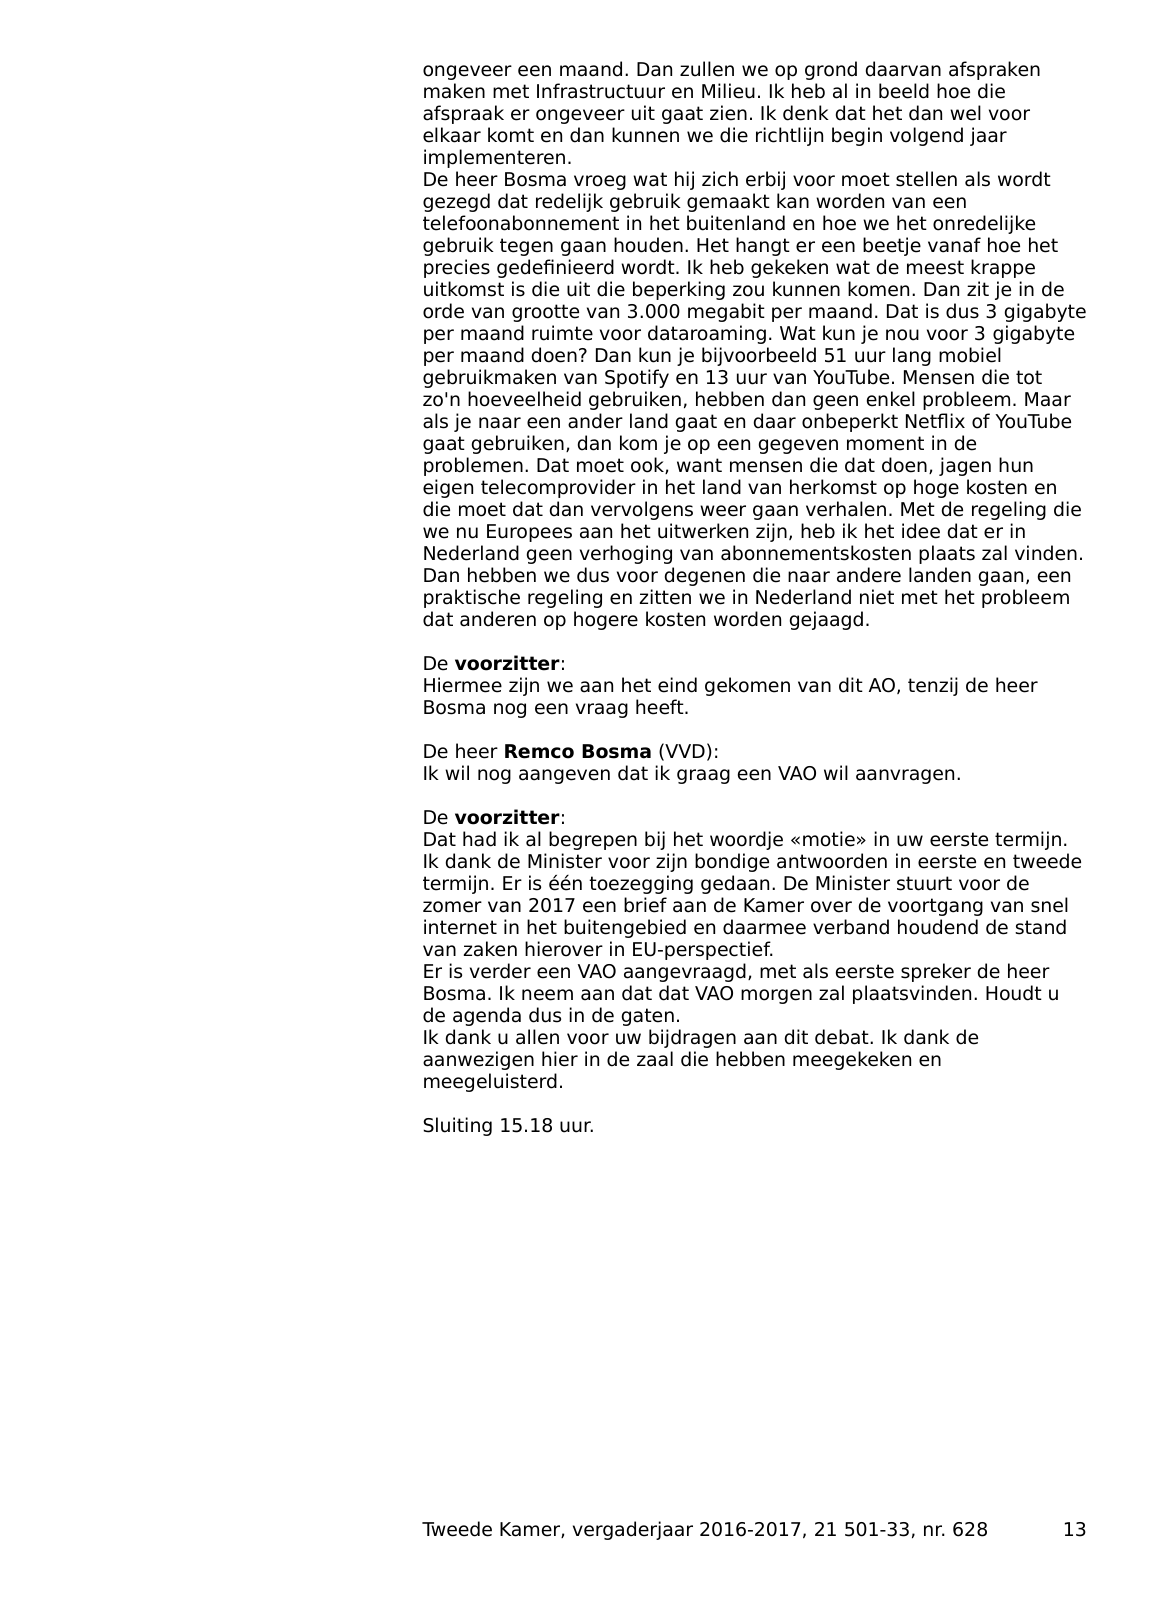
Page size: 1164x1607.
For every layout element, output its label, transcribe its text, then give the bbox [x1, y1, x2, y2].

text De heer Bosma vroeg wat hij zich erbij voor moet stellen als wordt gezegd dat redelijk gebruik gemaakt kan worden van een telefoonabonnement in het buitenland en hoe we het onredelijke gebruik tegen gaan houden. Het hangt er een beetje vanaf hoe het precies gedefinieerd wordt. Ik heb gekeken wat de meest krappe uitkomst is die uit die beperking zou kunnen komen. Dan zit je in de orde van grootte van 3.000 megabit per maand. Dat is dus 3 gigabyte per maand ruimte voor dataroaming. Wat kun je nou voor 3 gigabyte per maand doen? Dan kun je bijvoorbeeld 51 uur lang mobiel gebruikmaken van Spotify en 13 uur van YouTube. Mensen die tot zo'n hoeveelheid gebruiken, hebben dan geen enkel probleem. Maar als je naar een ander land gaat en daar onbeperkt Netflix of YouTube gaat gebruiken, dan kom je op een gegeven moment in de problemen. Dat moet ook, want mensen die dat doen, jagen hun eigen telecomprovider in het land van herkomst op hoge kosten en die moet dat dan vervolgens weer gaan verhalen. Met de regeling die we nu Europees aan het uitwerken zijn, heb ik het idee dat er in Nederland geen verhoging van abonnementskosten plaats zal vinden. Dan hebben we dus voor degenen die naar andere landen gaan, een praktische regeling en zitten we in Nederland niet met het probleem dat anderen op hogere kosten worden gejaagd. [422, 169, 1087, 631]
text De heer Remco Bosma (VVD): [422, 741, 1087, 763]
text Ik wil nog aangeven dat ik graag een VAO wil aanvragen. [422, 763, 1087, 785]
text Sluiting 15.18 uur. [422, 1115, 1087, 1137]
text Ik dank u allen voor uw bijdragen aan dit debat. Ik dank de aanwezigen hier in de zaal die hebben meegekeken en meegeluisterd. [422, 1027, 1087, 1093]
text Hiermee zijn we aan het eind gekomen van dit AO, tenzij de heer Bosma nog een vraag heeft. [422, 675, 1087, 719]
text De voorzitter: [422, 653, 1087, 675]
text ongeveer een maand. Dan zullen we op grond daarvan afspraken maken met Infrastructuur en Milieu. Ik heb al in beeld hoe die afspraak er ongeveer uit gaat zien. Ik denk dat het dan wel voor elkaar komt en dan kunnen we die richtlijn begin volgend jaar implementeren. [422, 59, 1087, 169]
text Dat had ik al begrepen bij het woordje «motie» in uw eerste termijn. Ik dank de Minister voor zijn bondige antwoorden in eerste en tweede termijn. Er is één toezegging gedaan. De Minister stuurt voor de zomer van 2017 een brief aan de Kamer over de voortgang van snel internet in het buitengebied en daarmee verband houdend de stand van zaken hierover in EU-perspectief. [422, 829, 1087, 961]
text Er is verder een VAO aangevraagd, met als eerste spreker de heer Bosma. Ik neem aan dat dat VAO morgen zal plaatsvinden. Houdt u de agenda dus in de gaten. [422, 961, 1087, 1027]
text De voorzitter: [422, 807, 1087, 829]
